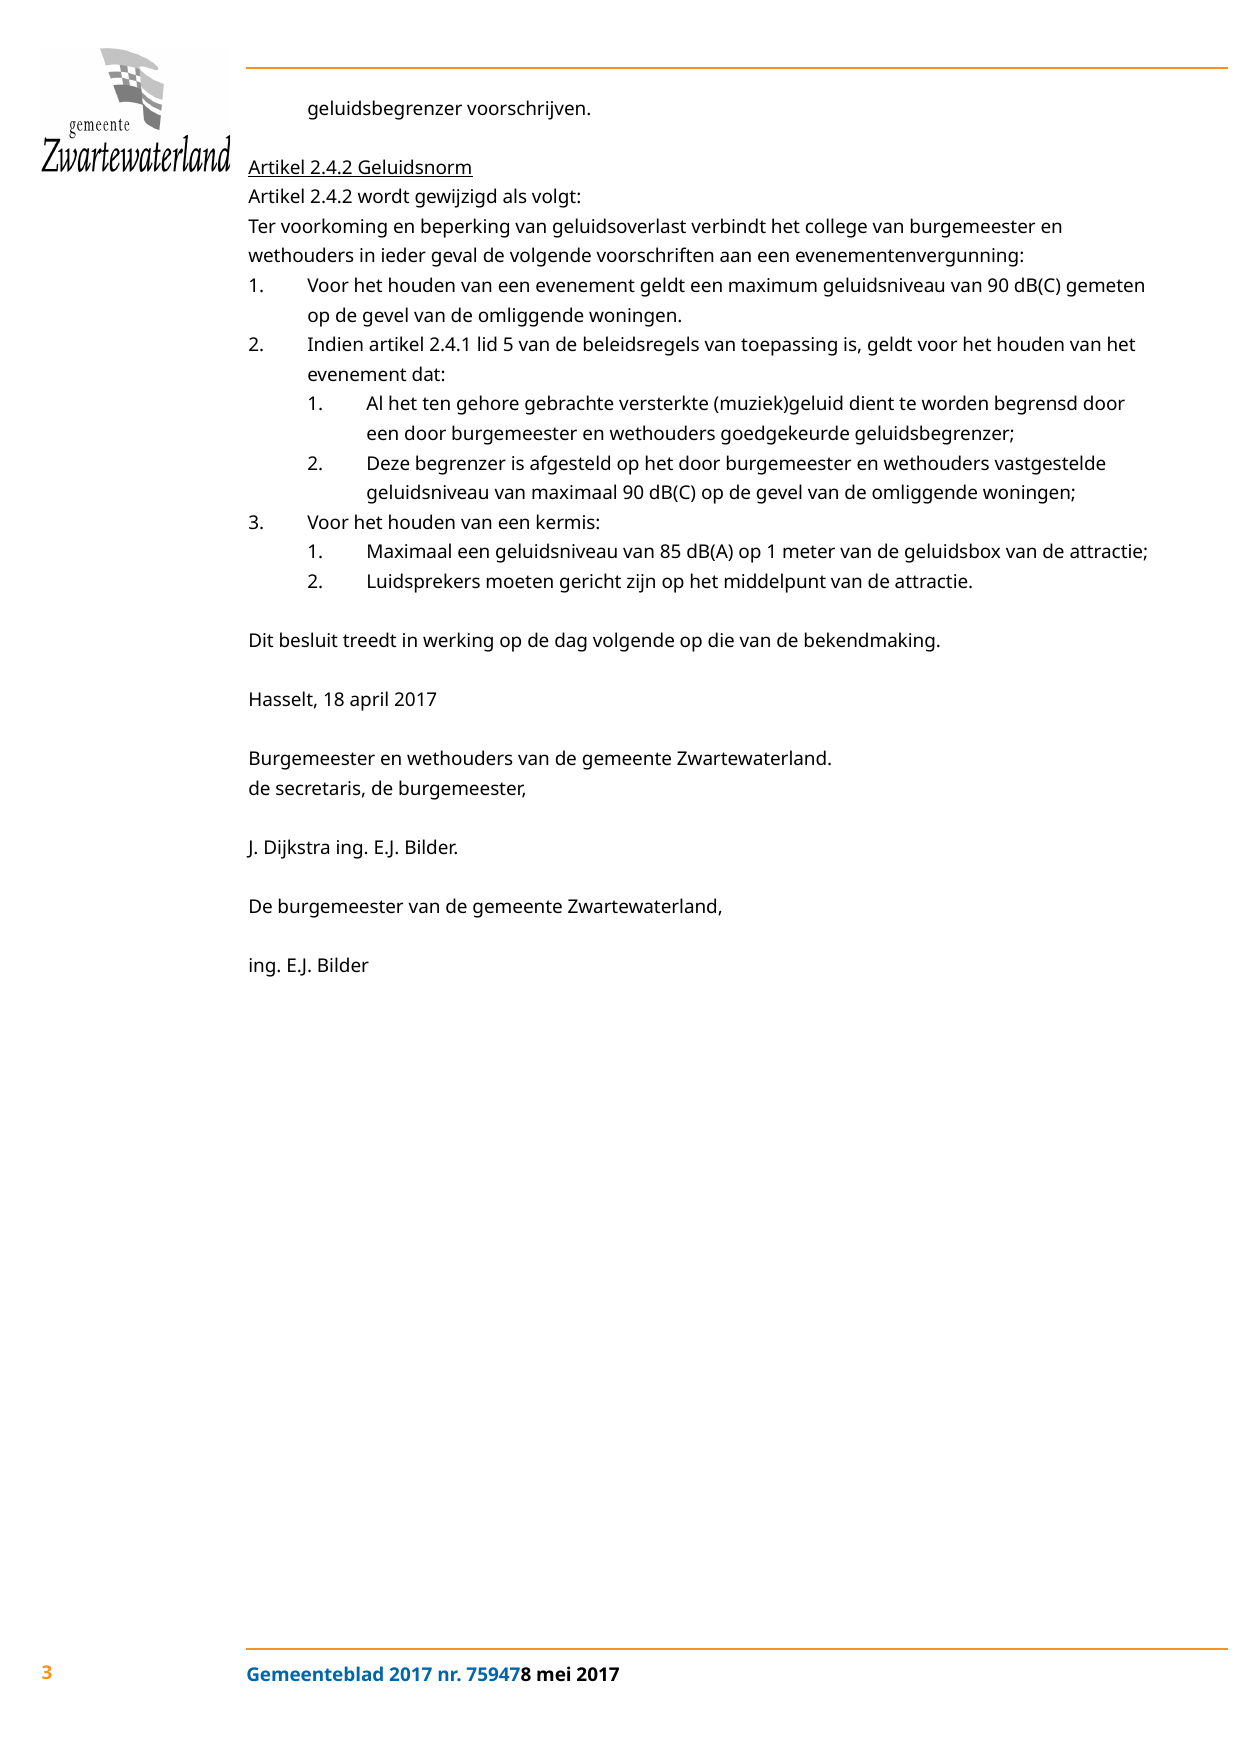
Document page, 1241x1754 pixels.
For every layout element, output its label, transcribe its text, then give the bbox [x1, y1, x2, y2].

picture [41, 47, 231, 172]
text Burgemeester en wethouders van de gemeente Zwartewaterland. [248, 746, 1152, 771]
text Dit besluit treedt in werking op de dag volgende op die van de bekendmaking. [248, 627, 1152, 653]
list geluidsbegrenzer voorschrijven. [248, 95, 1152, 121]
list Al het ten gehore gebrachte versterkte (muziek)geluid dient te worden begrensd door een door burgemeester en wethouders goedgekeurde geluidsbegrenzer; [307, 391, 1152, 446]
list Voor het houden van een kermis: [248, 509, 1152, 535]
list Voor het houden van een evenement geldt een maximum geluidsniveau van 90 dB(C) gemeten op de gevel van de omliggende woningen. [248, 272, 1152, 328]
text Hasselt, 18 april 2017 [248, 686, 1152, 712]
list Deze begrenzer is afgesteld op het door burgemeester en wethouders vastgestelde geluidsniveau van maximaal 90 dB(C) op de gevel van de omliggende woningen; [307, 450, 1152, 505]
list Indien artikel 2.4.1 lid 5 van de beleidsregels van toepassing is, geldt voor het houden van het evenement dat: [248, 331, 1152, 387]
list Maximaal een geluidsniveau van 85 dB(A) op 1 meter van de geluidsbox van de attractie; [307, 538, 1152, 564]
text J. Dijkstra ing. E.J. Bilder. [248, 834, 1152, 860]
list Luidsprekers moeten gericht zijn op het middelpunt van de attractie. [307, 568, 1152, 594]
text Ter voorkoming en beperking van geluidsoverlast verbindt het college van burgemeester en wethouders in ieder geval de volgende voorschriften aan een evenementenvergunning: [248, 213, 1152, 268]
text Artikel 2.4.2 Geluidsnorm [248, 154, 1152, 180]
text De burgemeester van de gemeente Zwartewaterland, [248, 893, 1152, 919]
text Artikel 2.4.2 wordt gewijzigd als volgt: [248, 183, 1152, 209]
text ing. E.J. Bilder [248, 953, 1152, 978]
text de secretaris, de burgemeester, [248, 775, 1152, 801]
